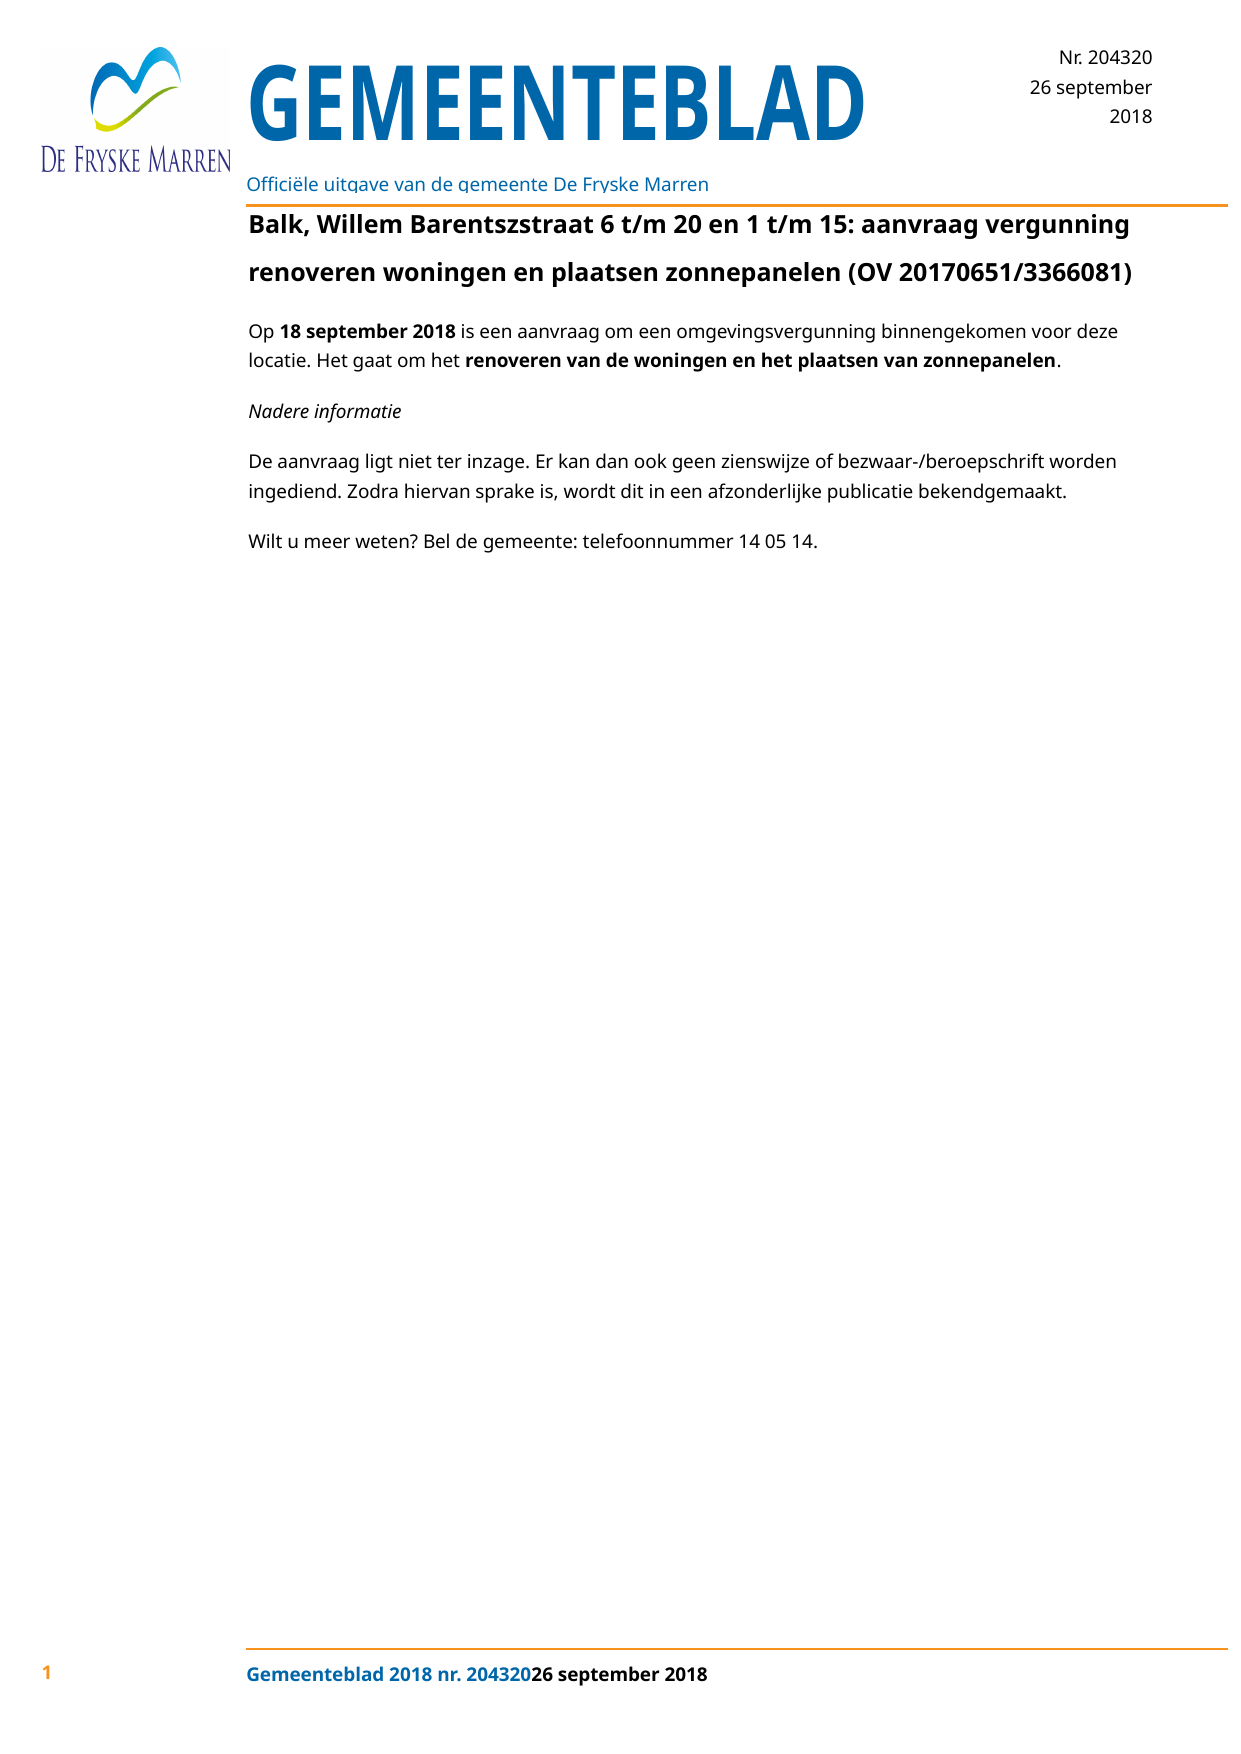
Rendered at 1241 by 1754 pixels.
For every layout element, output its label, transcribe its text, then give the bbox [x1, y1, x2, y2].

text Balk, Willem Barentszstraat 6 t/m 20 en 1 t/m 15: aanvraag vergunning renoveren woningen en plaatsen zonnepanelen (OV 20170651/3366081) [248, 207, 1152, 288]
text De aanvraag ligt niet ter inzage. Er kan dan ook geen zienswijze of bezwaar-/beroepschrift worden ingediend. Zodra hiervan sprake is, wordt dit in een afzonderlijke publicatie bekendgemaakt. [248, 448, 1152, 504]
text Wilt u meer weten? Bel de gemeente: telefoonnummer 14 05 14. [248, 528, 1152, 554]
picture [41, 47, 231, 172]
text Nadere informatie [248, 398, 1152, 424]
text Op 18 september 2018 is een aanvraag om een omgevingsvergunning binnengekomen voor deze locatie. Het gaat om het renoveren van de woningen en het plaatsen van zonnepanelen. [248, 318, 1152, 373]
